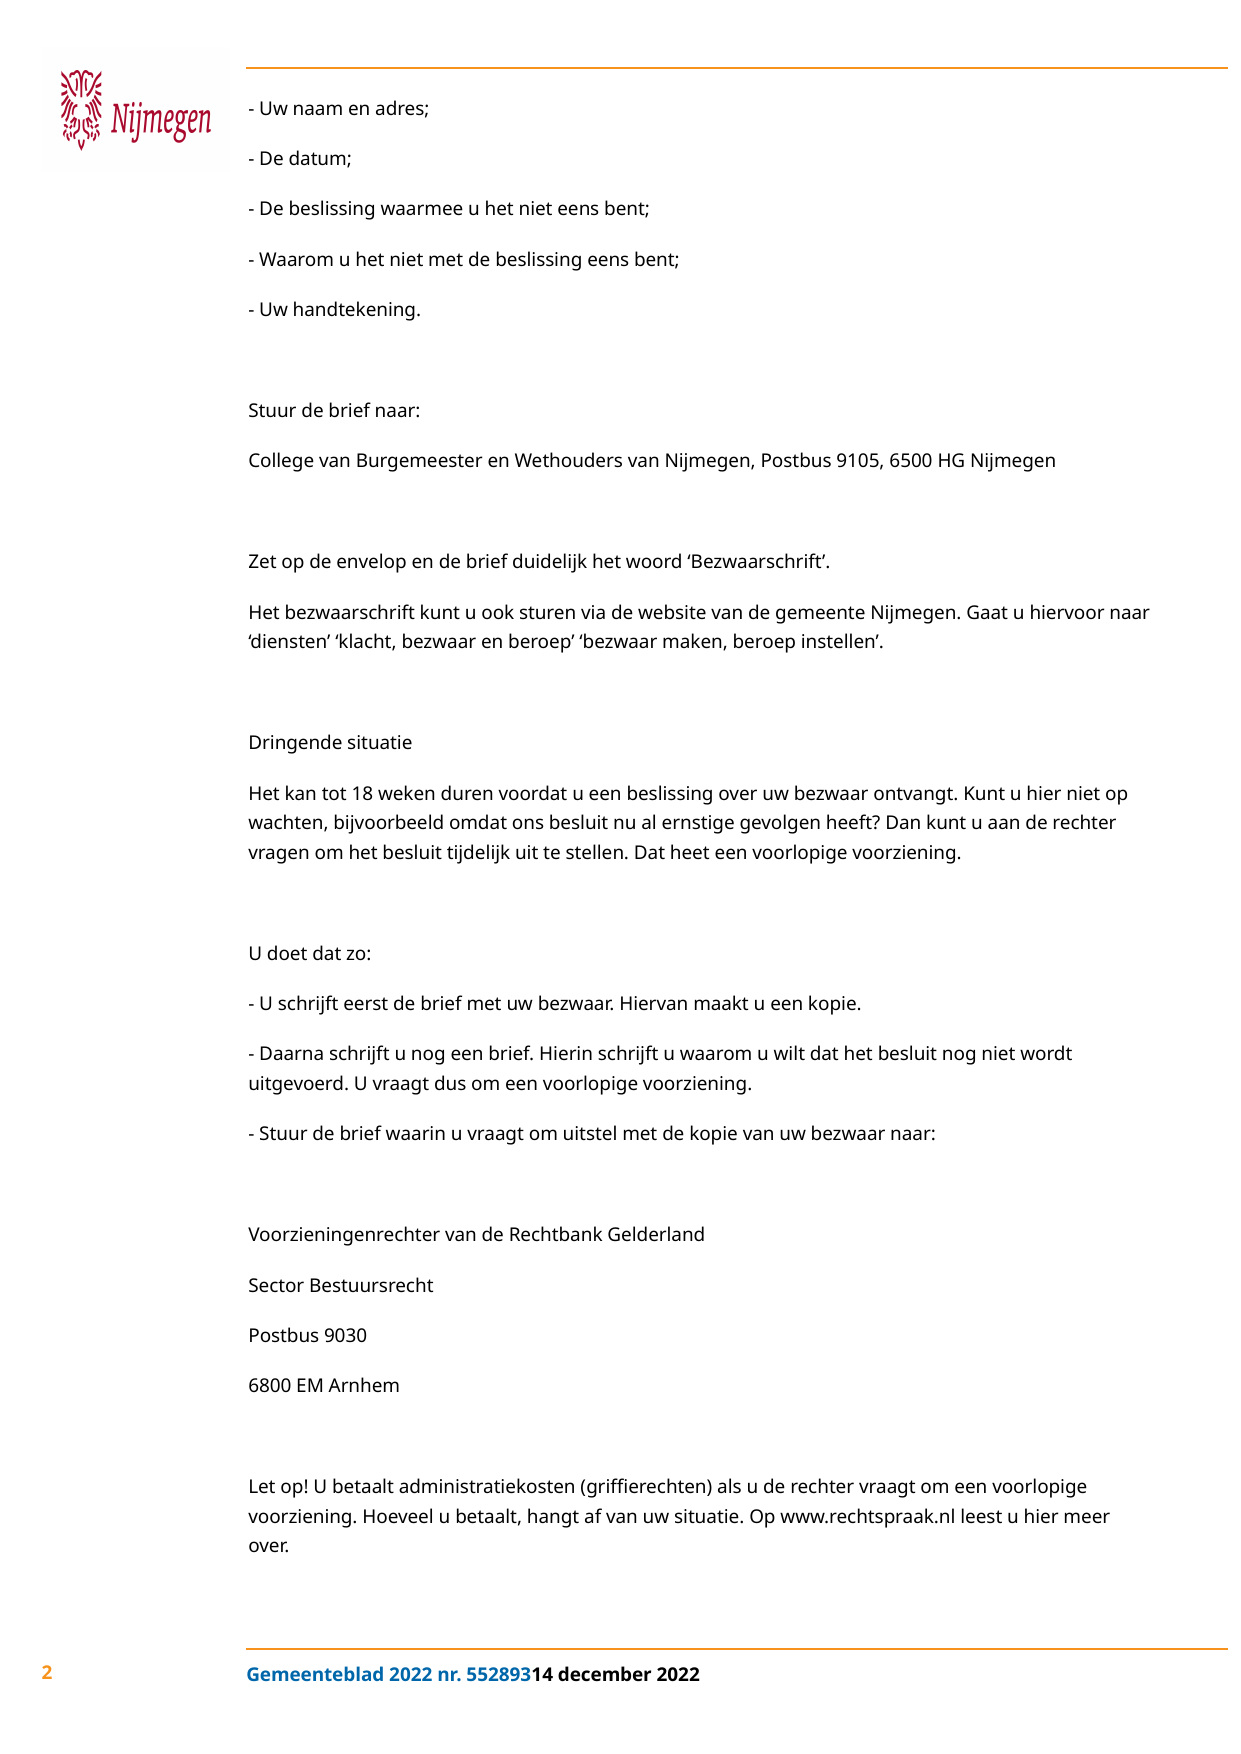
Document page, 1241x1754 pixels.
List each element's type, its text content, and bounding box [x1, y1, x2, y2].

text Postbus 9030 [248, 1322, 1152, 1348]
text - De beslissing waarmee u het niet eens bent; [248, 196, 1152, 221]
text Dringende situatie [248, 729, 1152, 755]
text Het bezwaarschrift kunt u ook sturen via de website van de gemeente Nijmegen. Gaat u hiervoor naar ‘diensten’ ‘klacht, bezwaar en beroep’ ‘bezwaar maken, beroep instellen’. [248, 599, 1152, 654]
text 6800 EM Arnhem [248, 1373, 1152, 1398]
picture [41, 47, 231, 172]
text College van Burgemeester en Wethouders van Nijmegen, Postbus 9105, 6500 HG Nijmegen [248, 448, 1152, 473]
text - Waarom u het niet met de beslissing eens bent; [248, 246, 1152, 272]
text - Daarna schrijft u nog een brief. Hierin schrijft u waarom u wilt dat het besluit nog niet wordt uitgevoerd. U vraagt dus om een voorlopige voorziening. [248, 1041, 1152, 1096]
text Stuur de brief naar: [248, 397, 1152, 423]
text Zet op de envelop en de brief duidelijk het woord ‘Bezwaarschrift’. [248, 548, 1152, 574]
text U doet dat zo: [248, 940, 1152, 966]
text - U schrijft eerst de brief met uw bezwaar. Hiervan maakt u een kopie. [248, 990, 1152, 1016]
text - Uw handtekening. [248, 296, 1152, 322]
text Let op! U betaalt administratiekosten (griffierechten) als u de rechter vraagt om een voorlopige voorziening. Hoeveel u betaalt, hangt af van uw situatie. Op www.rechtspraak.nl leest u hier meer over. [248, 1473, 1152, 1558]
text - Stuur de brief waarin u vraagt om uitstel met de kopie van uw bezwaar naar: [248, 1121, 1152, 1146]
text - De datum; [248, 145, 1152, 171]
text Het kan tot 18 weken duren voordat u een beslissing over uw bezwaar ontvangt. Kunt u hier niet op wachten, bijvoorbeeld omdat ons besluit nu al ernstige gevolgen heeft? Dan kunt u aan de rechter vragen om het besluit tijdelijk uit te stellen. Dat heet een voorlopige voorziening. [248, 780, 1152, 865]
text Sector Bestuursrecht [248, 1272, 1152, 1298]
text Voorzieningenrechter van de Rechtbank Gelderland [248, 1221, 1152, 1247]
text - Uw naam en adres; [248, 95, 1152, 121]
